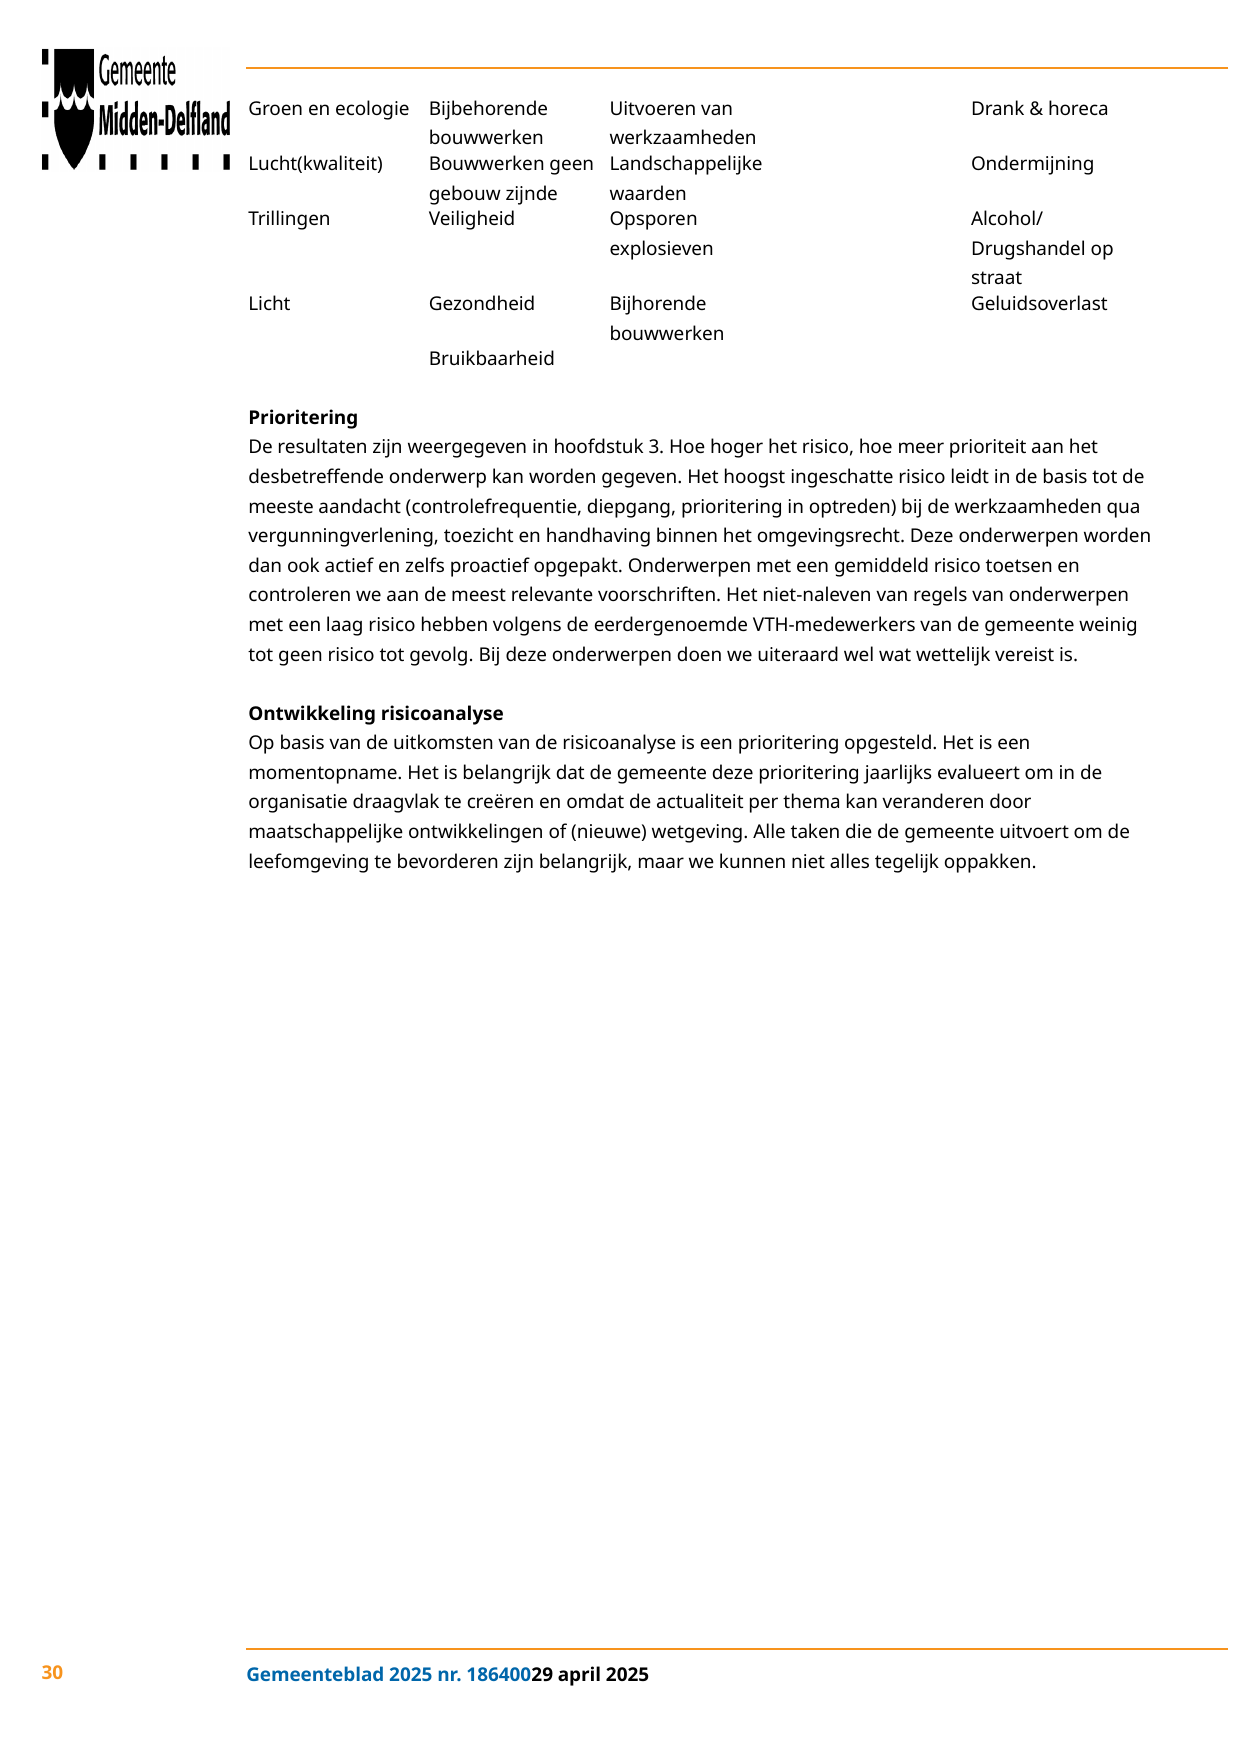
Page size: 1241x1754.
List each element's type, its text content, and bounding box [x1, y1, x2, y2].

table_cell Uitvoeren van werkzaamheden [609, 95, 790, 150]
table_cell Bijbehorende bouwwerken [429, 95, 609, 150]
table_cell [790, 205, 971, 290]
text De resultaten zijn weergegeven in hoofdstuk 3. Hoe hoger het risico, hoe meer prioriteit aan het desbetreffende onderwerp kan worden gegeven. Het hoogst ingeschatte risico leidt in de basis tot de meeste aandacht (controlefrequentie, diepgang, prioritering in optreden) bij de werkzaamheden qua vergunningverlening, toezicht en handhaving binnen het omgevingsrecht. Deze onderwerpen worden dan ook actief en zelfs proactief opgepakt. Onderwerpen met een gemiddeld risico toetsen en controleren we aan de meest relevante voorschriften. Het niet-naleven van regels van onderwerpen met een laag risico hebben volgens de eerdergenoemde VTH-medewerkers van de gemeente weinig tot geen risico tot gevolg. Bij deze onderwerpen doen we uiteraard wel wat wettelijk vereist is. [248, 434, 1152, 667]
table_cell Bouwwerken geen gebouw zijnde [429, 150, 609, 205]
table_cell Trillingen [248, 205, 429, 290]
text Op basis van de uitkomsten van de risicoanalyse is een prioritering opgesteld. Het is een momentopname. Het is belangrijk dat de gemeente deze prioritering jaarlijks evalueert om in de organisatie draagvlak te creëren en omdat de actualiteit per thema kan veranderen door maatschappelijke ontwikkelingen of (nieuwe) wetgeving. Alle taken die de gemeente uitvoert om de leefomgeving te bevorderen zijn belangrijk, maar we kunnen niet alles tegelijk oppakken. [248, 729, 1152, 874]
text Ontwikkeling risicoanalyse [248, 700, 1152, 726]
table_cell Bijhorende bouwwerken [609, 290, 790, 346]
table_cell Opsporen explosieven [609, 205, 790, 290]
table_cell [790, 290, 971, 346]
picture [41, 47, 231, 172]
table_cell Groen en ecologie [248, 95, 429, 150]
text Prioritering [248, 404, 1152, 430]
table_cell Landschappelijke waarden [609, 150, 790, 205]
table_cell Licht [248, 290, 429, 346]
table_cell Geluidsoverlast [971, 290, 1152, 346]
table_cell Gezondheid [429, 290, 609, 346]
table_cell Bruikbaarheid [429, 346, 609, 371]
table_cell [790, 95, 971, 150]
table_cell [790, 346, 971, 371]
table_cell [790, 150, 971, 205]
table_cell Ondermijning [971, 150, 1152, 205]
table_cell [971, 346, 1152, 371]
table_cell Lucht(kwaliteit) [248, 150, 429, 205]
table_cell [248, 346, 429, 371]
table_cell Alcohol/Drugshandel op straat [971, 205, 1152, 290]
table_cell Veiligheid [429, 205, 609, 290]
table_cell [609, 346, 790, 371]
table_cell Drank & horeca [971, 95, 1152, 150]
